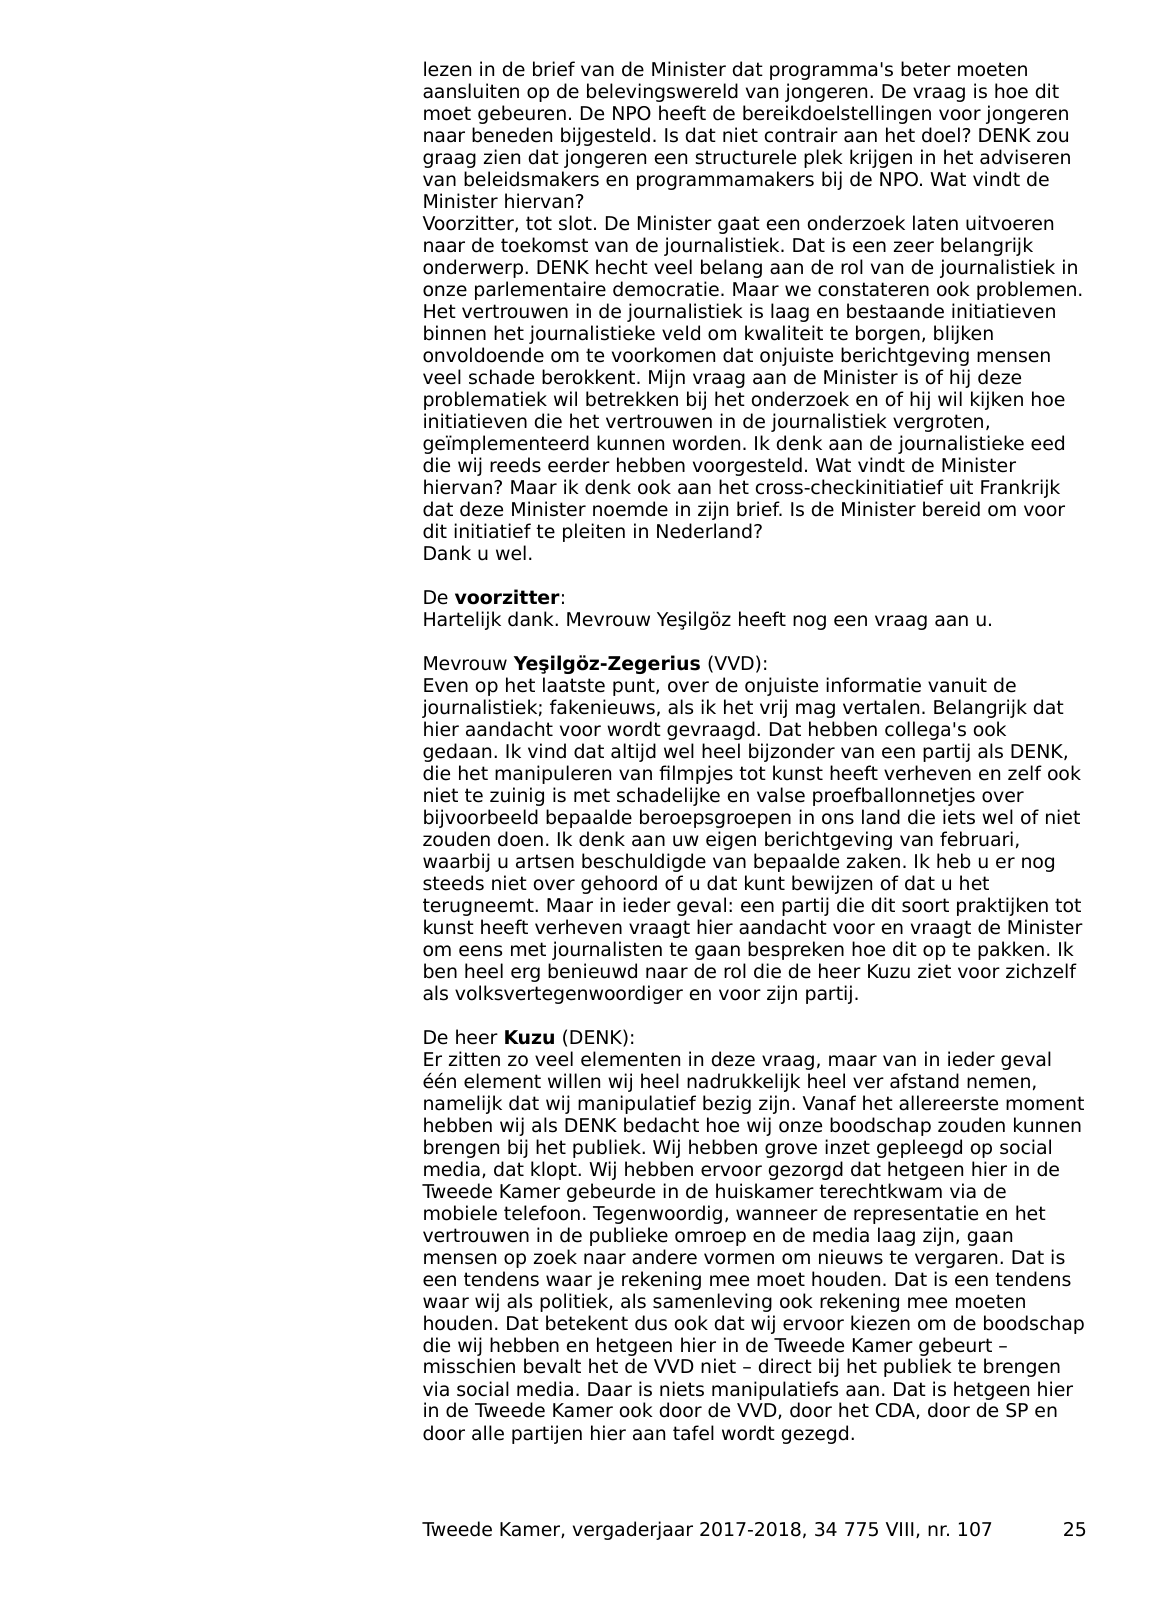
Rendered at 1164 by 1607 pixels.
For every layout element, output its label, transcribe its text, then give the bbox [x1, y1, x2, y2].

text Dank u wel. [422, 543, 1087, 564]
text De heer Kuzu (DENK): [422, 1027, 1087, 1049]
text Even op het laatste punt, over de onjuiste informatie vanuit de journalistiek; fakenieuws, als ik het vrij mag vertalen. Belangrijk dat hier aandacht voor wordt gevraagd. Dat hebben collega's ook gedaan. Ik vind dat altijd wel heel bijzonder van een partij als DENK, die het manipuleren van filmpjes tot kunst heeft verheven en zelf ook niet te zuinig is met schadelijke en valse proefballonnetjes over bijvoorbeeld bepaalde beroepsgroepen in ons land die iets wel of niet zouden doen. Ik denk aan uw eigen berichtgeving van februari, waarbij u artsen beschuldigde van bepaalde zaken. Ik heb u er nog steeds niet over gehoord of u dat kunt bewijzen of dat u het terugneemt. Maar in ieder geval: een partij die dit soort praktijken tot kunst heeft verheven vraagt hier aandacht voor en vraagt de Minister om eens met journalisten te gaan bespreken hoe dit op te pakken. Ik ben heel erg benieuwd naar de rol die de heer Kuzu ziet voor zichzelf als volksvertegenwoordiger en voor zijn partij. [422, 675, 1087, 1004]
text Mevrouw Yeşilgöz-Zegerius (VVD): [422, 653, 1087, 675]
text Voorzitter, tot slot. De Minister gaat een onderzoek laten uitvoeren naar de toekomst van de journalistiek. Dat is een zeer belangrijk onderwerp. DENK hecht veel belang aan de rol van de journalistiek in onze parlementaire democratie. Maar we constateren ook problemen. Het vertrouwen in de journalistiek is laag en bestaande initiatieven binnen het journalistieke veld om kwaliteit te borgen, blijken onvoldoende om te voorkomen dat onjuiste berichtgeving mensen veel schade berokkent. Mijn vraag aan de Minister is of hij deze problematiek wil betrekken bij het onderzoek en of hij wil kijken hoe initiatieven die het vertrouwen in de journalistiek vergroten, geïmplementeerd kunnen worden. Ik denk aan de journalistieke eed die wij reeds eerder hebben voorgesteld. Wat vindt de Minister hiervan? Maar ik denk ook aan het cross-checkinitiatief uit Frankrijk dat deze Minister noemde in zijn brief. Is de Minister bereid om voor dit initiatief te pleiten in Nederland? [422, 213, 1087, 543]
text Er zitten zo veel elementen in deze vraag, maar van in ieder geval één element willen wij heel nadrukkelijk heel ver afstand nemen, namelijk dat wij manipulatief bezig zijn. Vanaf het allereerste moment hebben wij als DENK bedacht hoe wij onze boodschap zouden kunnen brengen bij het publiek. Wij hebben grove inzet gepleegd op social media, dat klopt. Wij hebben ervoor gezorgd dat hetgeen hier in de Tweede Kamer gebeurde in de huiskamer terechtkwam via de mobiele telefoon. Tegenwoordig, wanneer de representatie en het vertrouwen in de publieke omroep en de media laag zijn, gaan mensen op zoek naar andere vormen om nieuws te vergaren. Dat is een tendens waar je rekening mee moet houden. Dat is een tendens waar wij als politiek, als samenleving ook rekening mee moeten houden. Dat betekent dus ook dat wij ervoor kiezen om de boodschap die wij hebben en hetgeen hier in de Tweede Kamer gebeurt – misschien bevalt het de VVD niet – direct bij het publiek te brengen via social media. Daar is niets manipulatiefs aan. Dat is hetgeen hier in de Tweede Kamer ook door de VVD, door het CDA, door de SP en door alle partijen hier aan tafel wordt gezegd. [422, 1049, 1087, 1444]
text De voorzitter: [422, 587, 1087, 609]
text lezen in de brief van de Minister dat programma's beter moeten aansluiten op de belevingswereld van jongeren. De vraag is hoe dit moet gebeuren. De NPO heeft de bereikdoelstellingen voor jongeren naar beneden bijgesteld. Is dat niet contrair aan het doel? DENK zou graag zien dat jongeren een structurele plek krijgen in het adviseren van beleidsmakers en programmamakers bij de NPO. Wat vindt de Minister hiervan? [422, 59, 1087, 213]
text Hartelijk dank. Mevrouw Yeşilgöz heeft nog een vraag aan u. [422, 609, 1087, 631]
